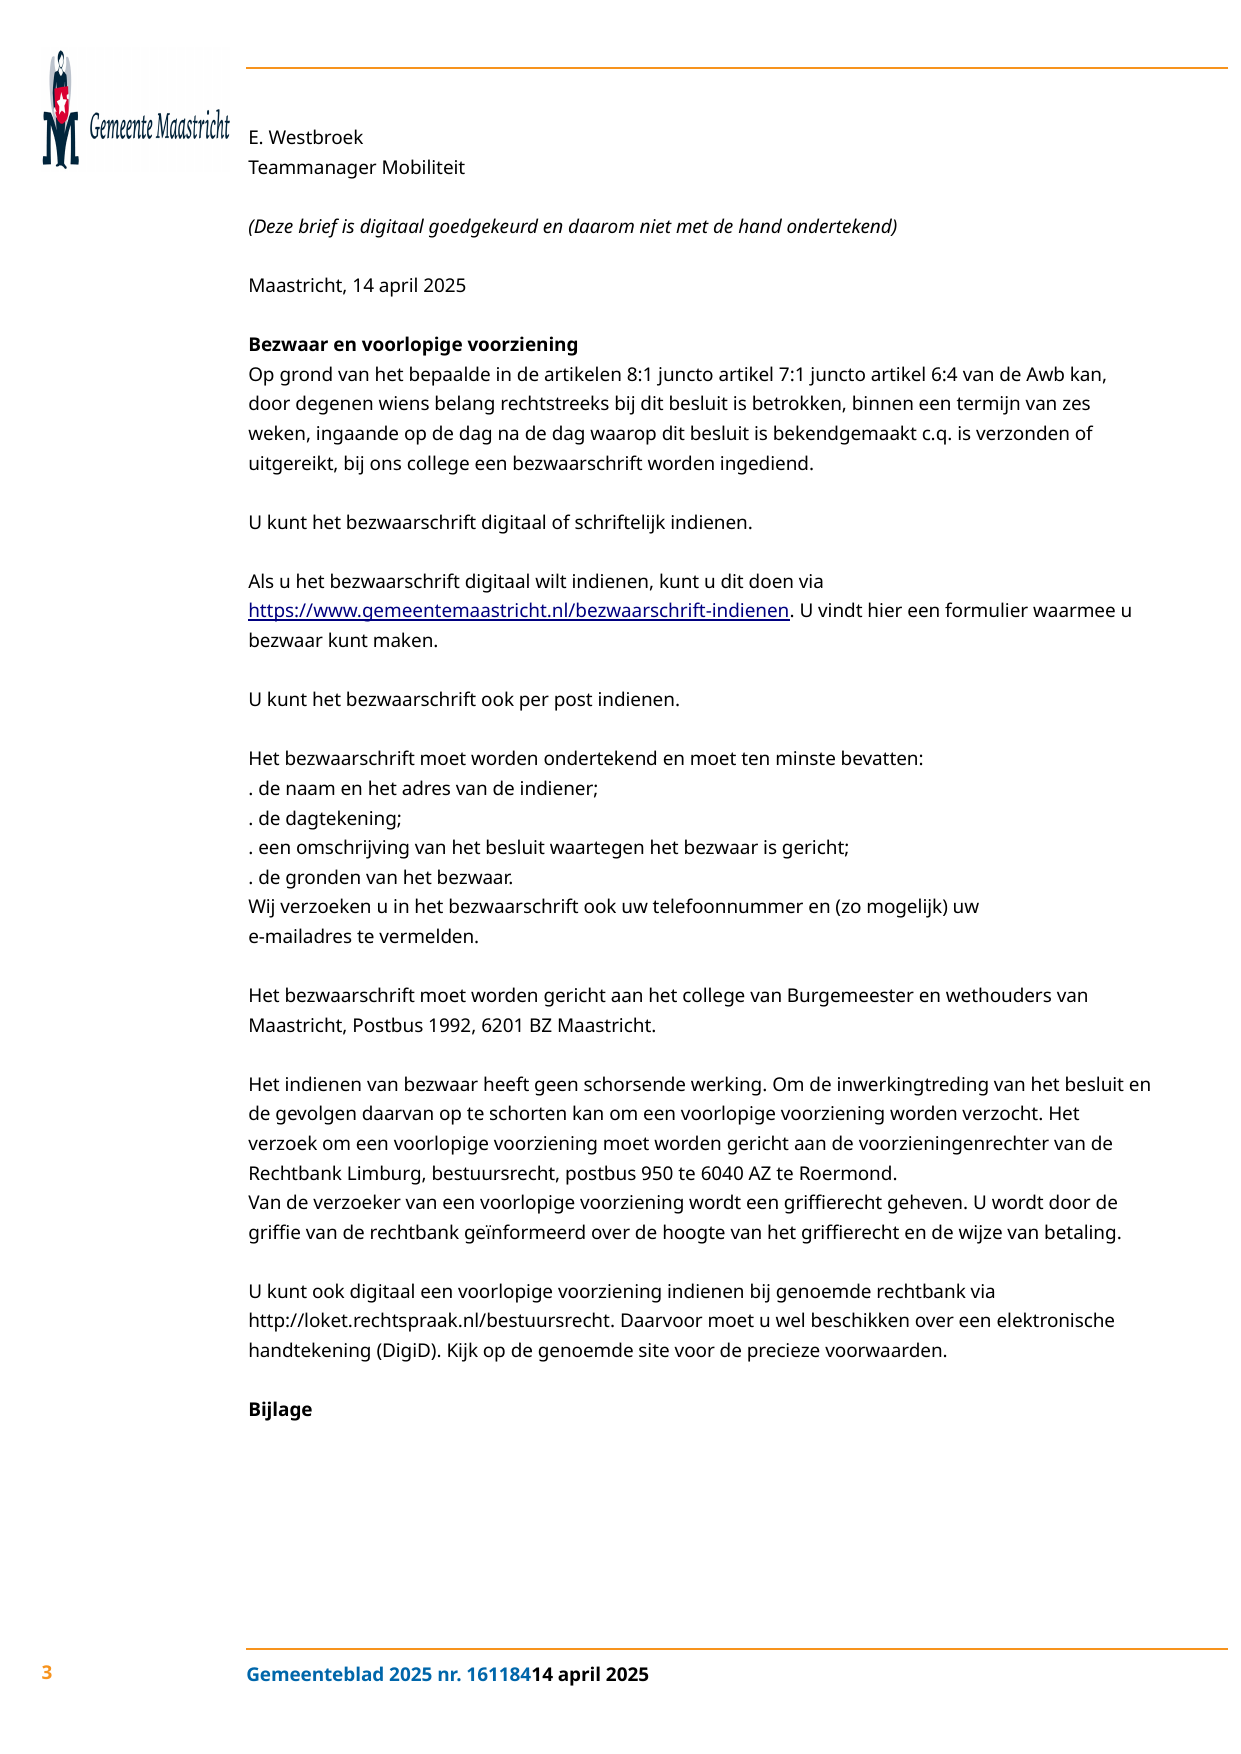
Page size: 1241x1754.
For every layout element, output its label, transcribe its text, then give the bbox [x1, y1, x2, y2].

text Bijlage [248, 1396, 1152, 1422]
text E. Westbroek [248, 124, 1152, 150]
text U kunt het bezwaarschrift digitaal of schriftelijk indienen. [248, 509, 1152, 535]
text Maastricht, 14 april 2025 [248, 272, 1152, 298]
text . de naam en het adres van de indiener; [248, 775, 1152, 801]
text Als u het bezwaarschrift digitaal wilt indienen, kunt u dit doen via https://www.gemeentemaastricht.nl/bezwaarschrift-indienen. U vindt hier een formulier waarmee u bezwaar kunt maken. [248, 568, 1152, 653]
text Van de verzoeker van een voorlopige voorziening wordt een griffierecht geheven. U wordt door de griffie van de rechtbank geïnformeerd over de hoogte van het griffierecht en de wijze van betaling. [248, 1189, 1152, 1245]
text (Deze brief is digitaal goedgekeurd en daarom niet met de hand ondertekend) [248, 213, 1152, 239]
text Teammanager Mobiliteit [248, 154, 1152, 180]
text Wij verzoeken u in het bezwaarschrift ook uw telefoonnummer en (zo mogelijk) uw [248, 893, 1152, 919]
text Het bezwaarschrift moet worden gericht aan het college van Burgemeester en wethouders van Maastricht, Postbus 1992, 6201 BZ Maastricht. [248, 982, 1152, 1038]
text Het indienen van bezwaar heeft geen schorsende werking. Om de inwerkingtreding van het besluit en de gevolgen daarvan op te schorten kan om een voorlopige voorziening worden verzocht. Het verzoek om een voorlopige voorziening moet worden gericht aan de voorzieningenrechter van de Rechtbank Limburg, bestuursrecht, postbus 950 te 6040 AZ te Roermond. [248, 1071, 1152, 1186]
picture [41, 47, 231, 172]
text . de gronden van het bezwaar. [248, 864, 1152, 890]
text U kunt ook digitaal een voorlopige voorziening indienen bij genoemde rechtbank via http://loket.rechtspraak.nl/bestuursrecht. Daarvoor moet u wel beschikken over een elektronische handtekening (DigiD). Kijk op de genoemde site voor de precieze voorwaarden. [248, 1278, 1152, 1363]
text Op grond van het bepaalde in de artikelen 8:1 juncto artikel 7:1 juncto artikel 6:4 van de Awb kan, door degenen wiens belang rechtstreeks bij dit besluit is betrokken, binnen een termijn van zes weken, ingaande op de dag na de dag waarop dit besluit is bekendgemaakt c.q. is verzonden of uitgereikt, bij ons college een bezwaarschrift worden ingediend. [248, 361, 1152, 476]
text U kunt het bezwaarschrift ook per post indienen. [248, 686, 1152, 712]
text Het bezwaarschrift moet worden ondertekend en moet ten minste bevatten: [248, 746, 1152, 771]
text e-mailadres te vermelden. [248, 923, 1152, 949]
text Bezwaar en voorlopige voorziening [248, 331, 1152, 357]
text . de dagtekening; [248, 805, 1152, 831]
text . een omschrijving van het besluit waartegen het bezwaar is gericht; [248, 834, 1152, 860]
